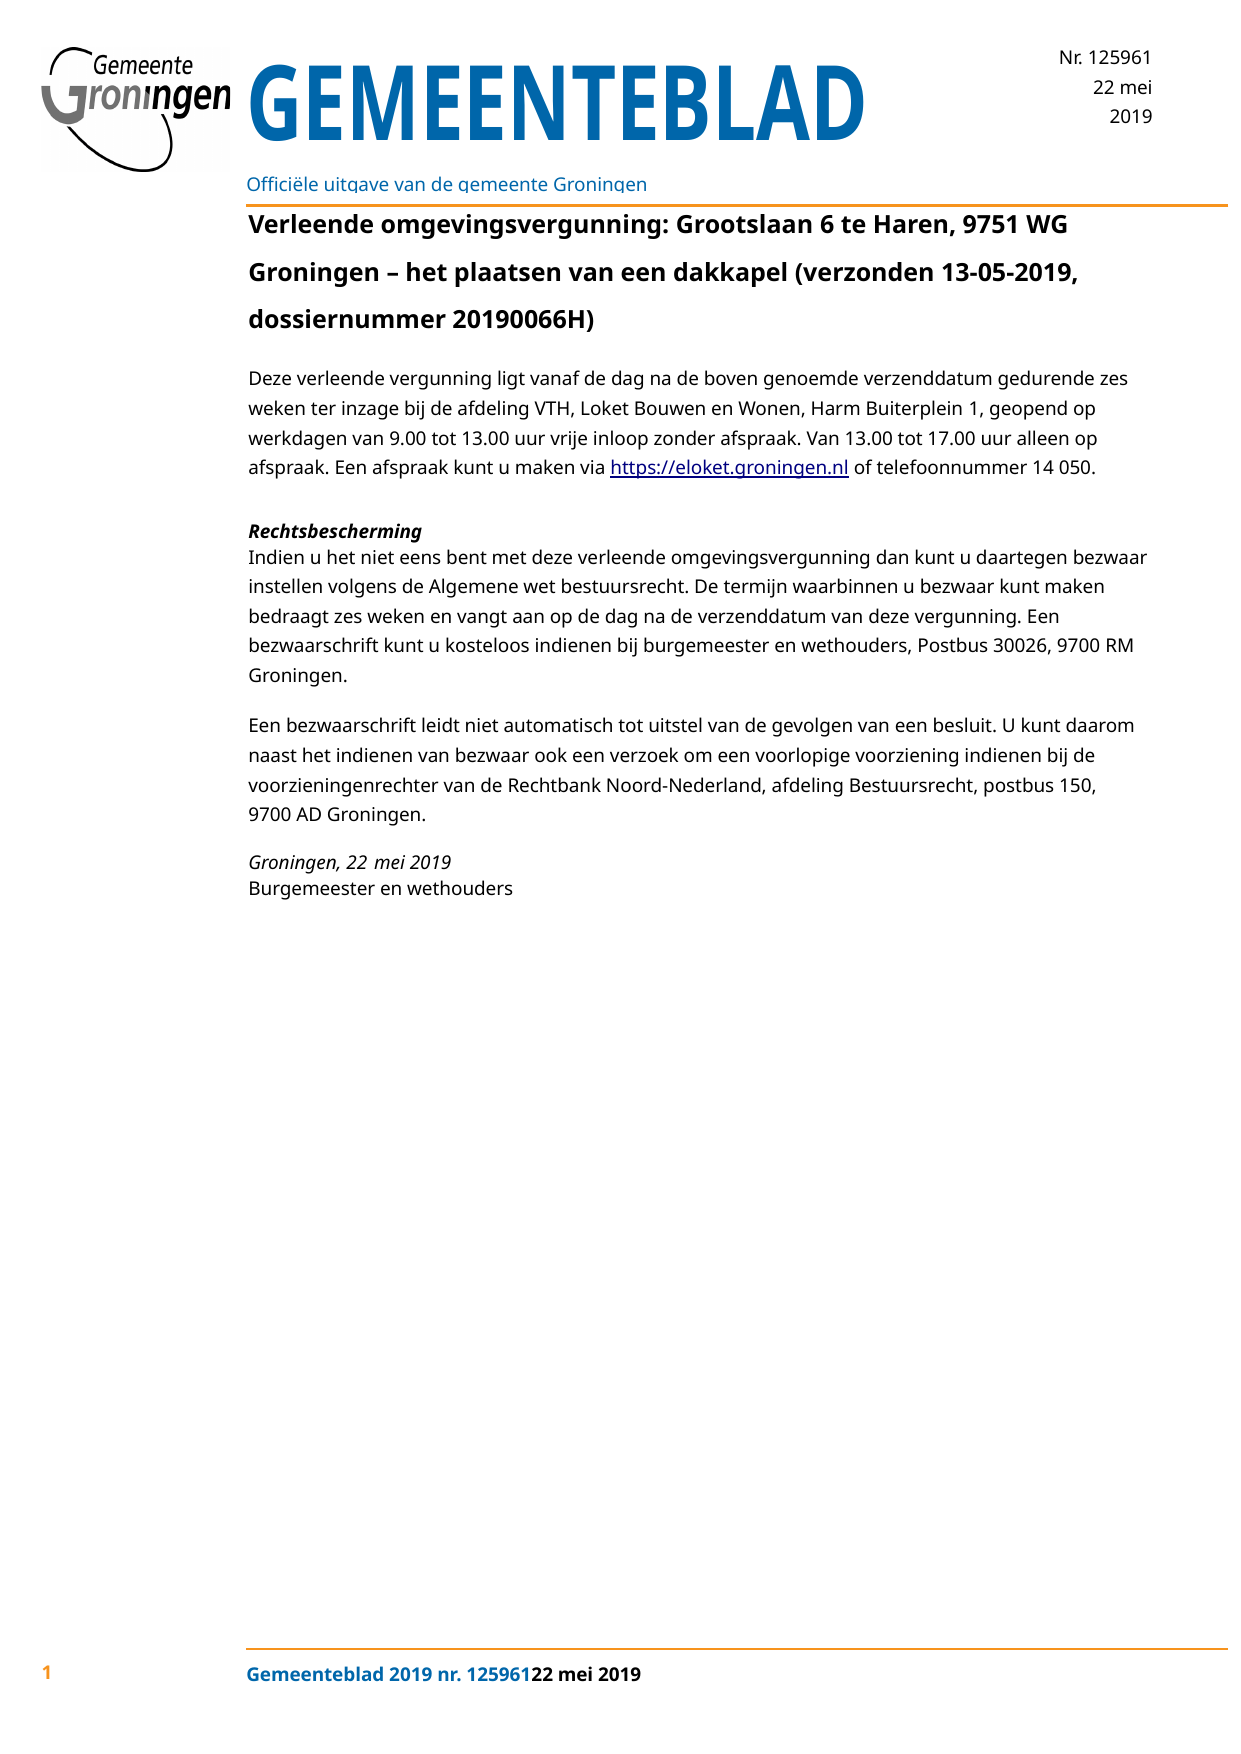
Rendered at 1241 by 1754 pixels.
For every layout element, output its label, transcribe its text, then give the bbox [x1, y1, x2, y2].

text Groningen, 22 mei 2019 [248, 849, 1152, 875]
text Verleende omgevingsvergunning: Grootslaan 6 te Haren, 9751 WG Groningen – het plaatsen van een dakkapel (verzonden 13-05-2019, dossiernummer 20190066H) [248, 207, 1152, 336]
text Burgemeester en wethouders [248, 875, 1152, 901]
text Een bezwaarschrift leidt niet automatisch tot uitstel van de gevolgen van een besluit. U kunt daarom naast het indienen van bezwaar ook een verzoek om een voorlopige voorziening indienen bij de voorzieningenrechter van de Rechtbank Noord-Nederland, afdeling Bestuursrecht, postbus 150, 9700 AD Groningen. [248, 713, 1152, 827]
text Deze verleende vergunning ligt vanaf de dag na de boven genoemde verzenddatum gedurende zes weken ter inzage bij de afdeling VTH, Loket Bouwen en Wonen, Harm Buiterplein 1, geopend op werkdagen van 9.00 tot 13.00 uur vrije inloop zonder afspraak. Van 13.00 tot 17.00 uur alleen op afspraak. Een afspraak kunt u maken via https://eloket.groningen.nl of telefoonnummer 14 050. [248, 366, 1152, 480]
picture [41, 47, 231, 172]
text Indien u het niet eens bent met deze verleende omgevingsvergunning dan kunt u daartegen bezwaar instellen volgens de Algemene wet bestuursrecht. De termijn waarbinnen u bezwaar kunt maken bedraagt zes weken en vangt aan op de dag na de verzenddatum van deze vergunning. Een bezwaarschrift kunt u kosteloos indienen bij burgemeester en wethouders, Postbus 30026, 9700 RM Groningen. [248, 544, 1152, 688]
text Rechtsbescherming [248, 518, 1152, 544]
